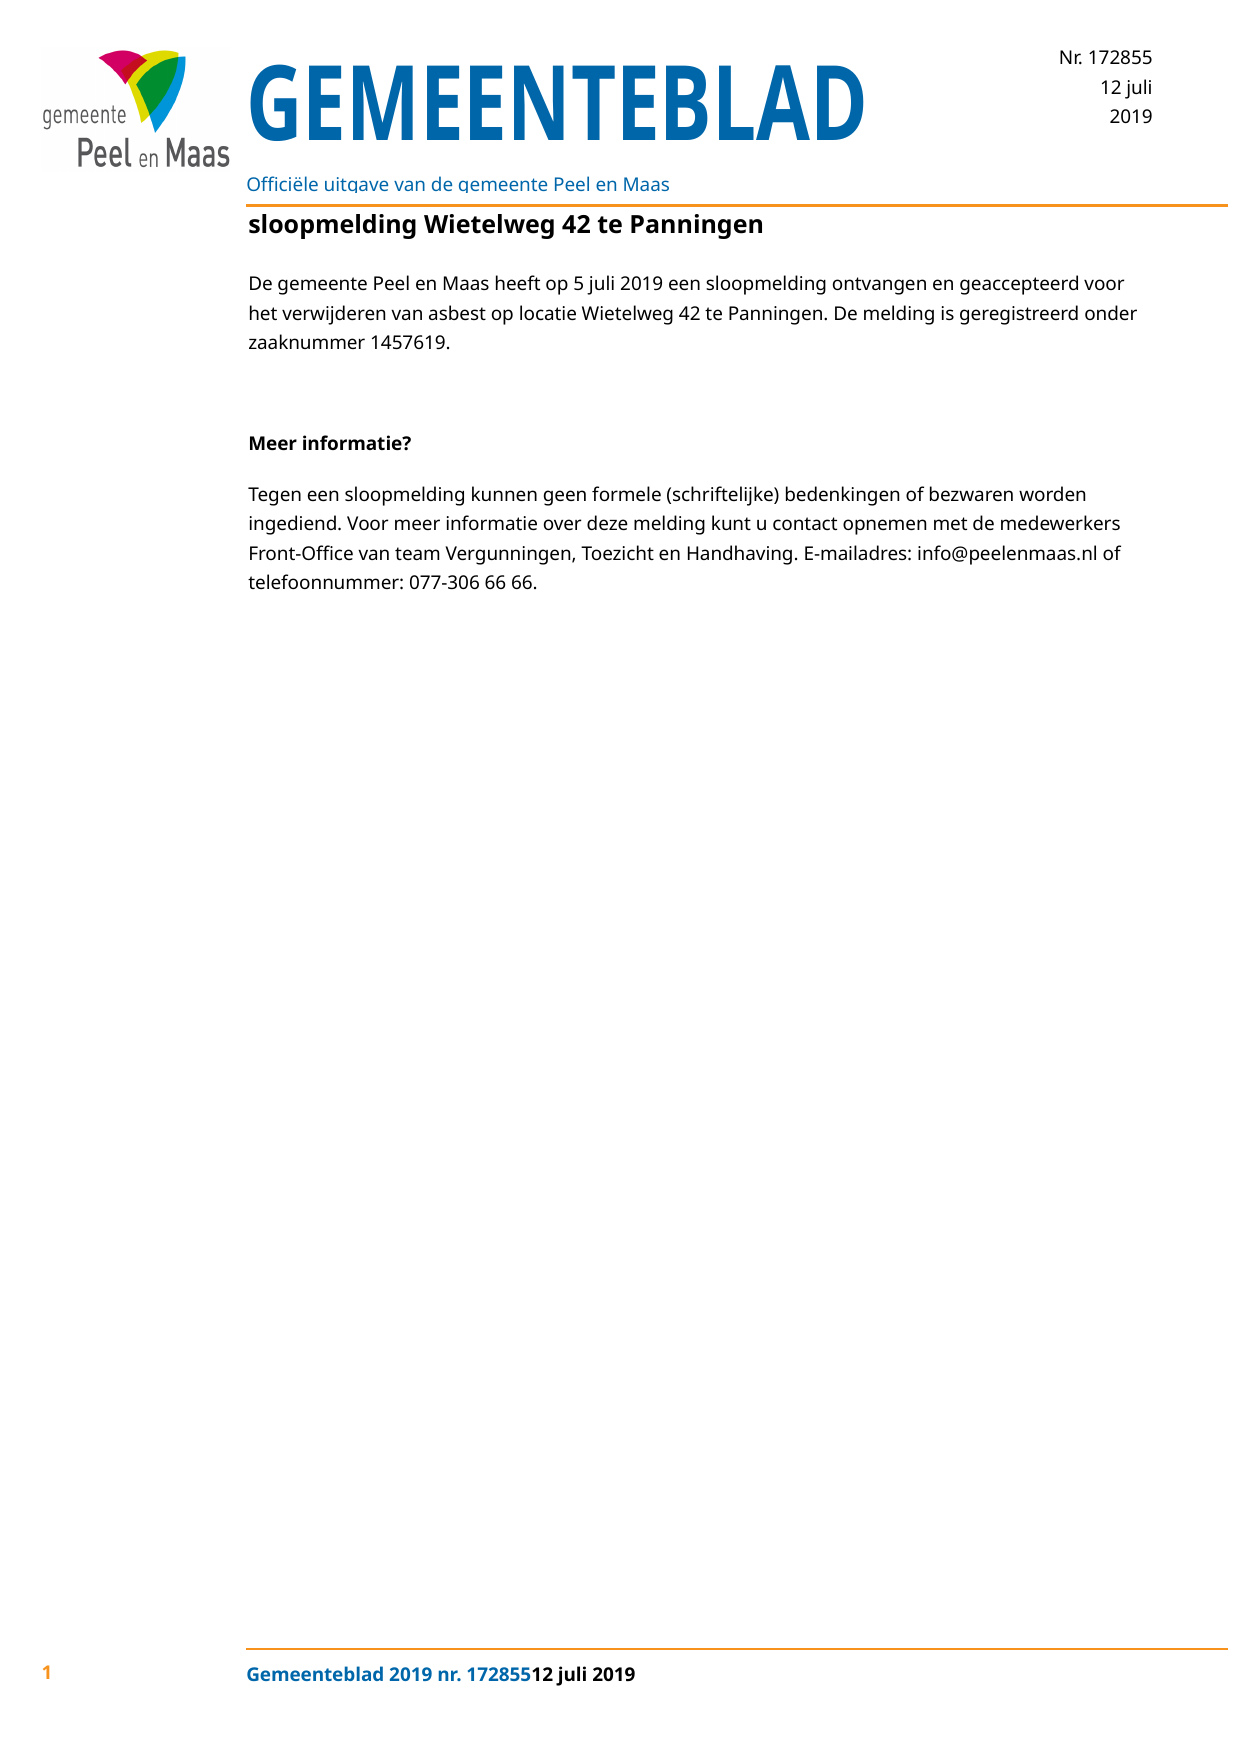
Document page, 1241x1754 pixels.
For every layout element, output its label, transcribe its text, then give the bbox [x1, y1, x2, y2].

text Meer informatie? [248, 430, 1152, 456]
text sloopmelding Wietelweg 42 te Panningen [248, 207, 1152, 241]
text Tegen een sloopmelding kunnen geen formele (schriftelijke) bedenkingen of bezwaren worden ingediend. Voor meer informatie over deze melding kunt u contact opnemen met de medewerkers Front-Office van team Vergunningen, Toezicht en Handhaving. E-mailadres: info@peelenmaas.nl of telefoonnummer: 077-306 66 66. [248, 481, 1152, 595]
picture [41, 47, 231, 172]
text De gemeente Peel en Maas heeft op 5 juli 2019 een sloopmelding ontvangen en geaccepteerd voor het verwijderen van asbest op locatie Wietelweg 42 te Panningen. De melding is geregistreerd onder zaaknummer 1457619. [248, 270, 1152, 355]
